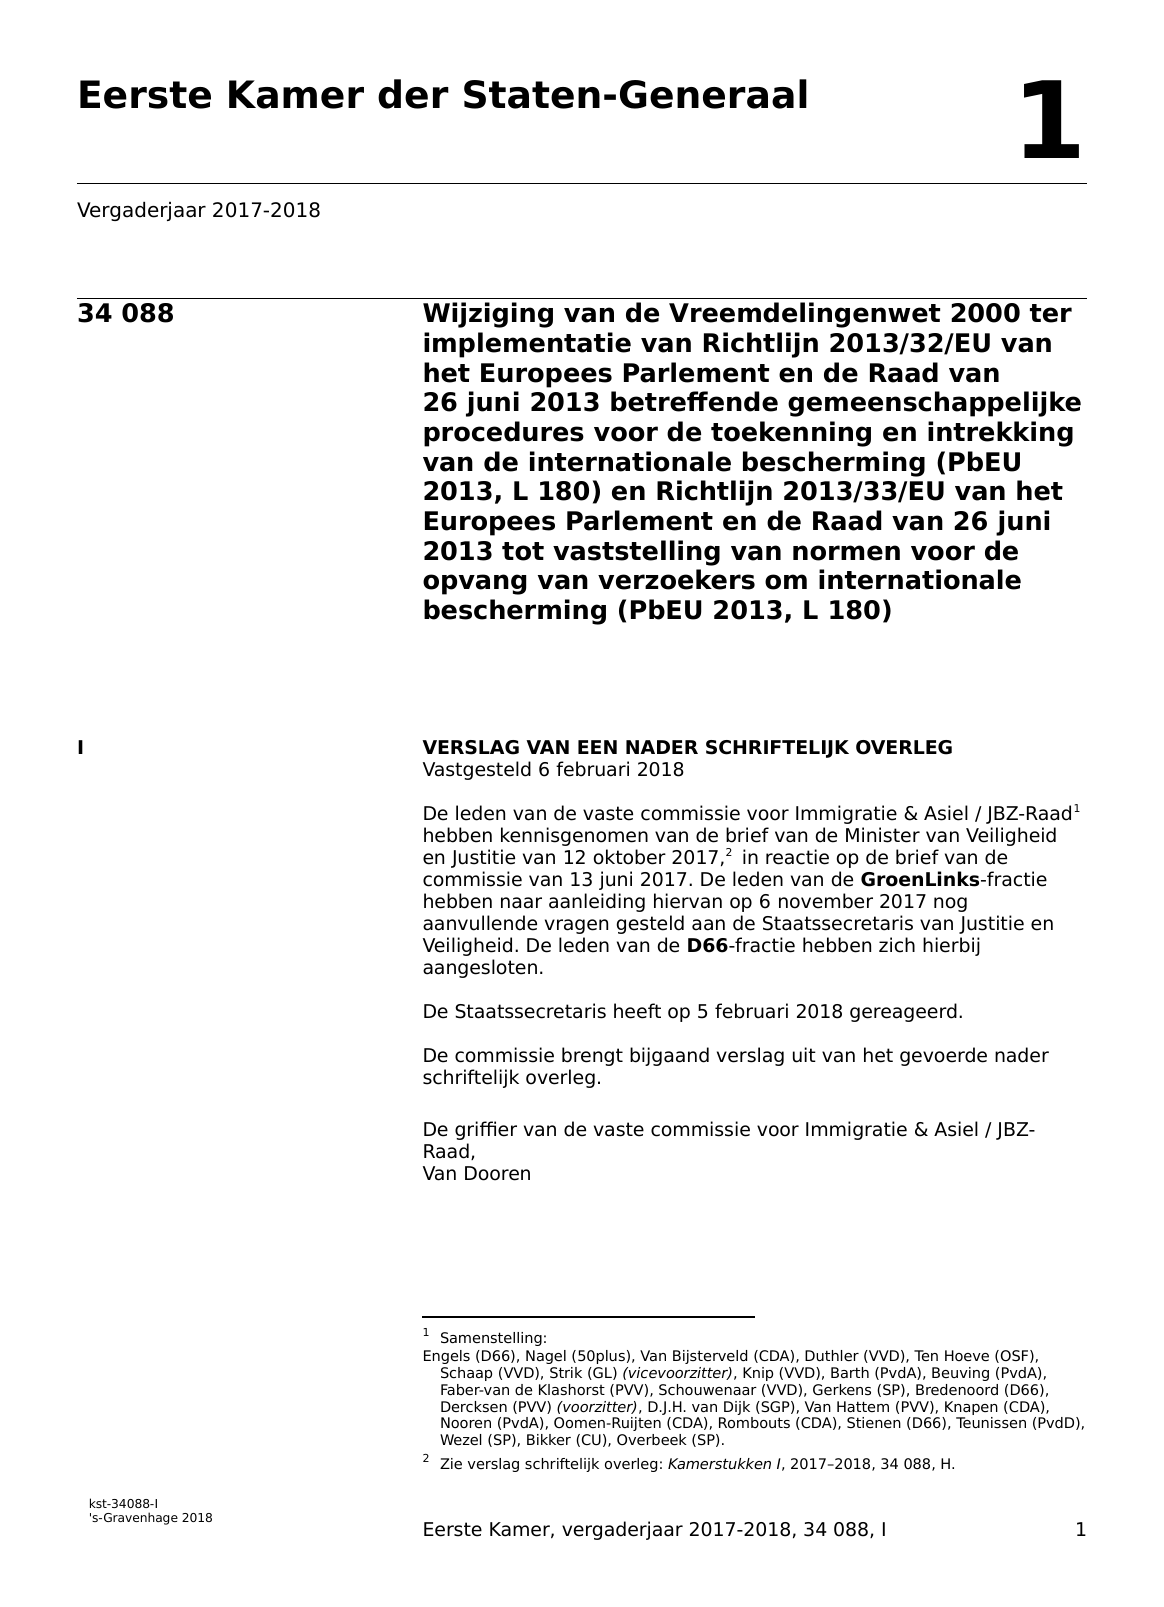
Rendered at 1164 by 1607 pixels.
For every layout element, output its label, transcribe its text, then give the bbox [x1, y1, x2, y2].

subtitle I VERSLAG VAN EEN NADER SCHRIFTELIJK OVERLEG [77, 737, 1087, 758]
text De commissie brengt bijgaand verslag uit van het gevoerde nader schriftelijk overleg. [422, 1045, 1087, 1089]
table_header Eerste Kamer der Staten-Generaal [77, 59, 886, 183]
text De Staatssecretaris heeft op 5 februari 2018 gereageerd. [422, 1001, 1087, 1023]
table_cell Vergaderjaar 2017-2018 [77, 184, 1087, 298]
text 's-Gravenhage 2018 [88, 1511, 323, 1525]
text De leden van de vaste commissie voor Immigratie & Asiel / JBZ-Raad hebben kennisgenomen van de brief van de Minister van Veiligheid en Justitie van 12 oktober 2017, in reactie op de brief van de commissie van 13 juni 2017. De leden van de GroenLinks-fractie hebben naar aanleiding hiervan op 6 november 2017 nog aanvullende vragen gesteld aan de Staatssecretaris van Justitie en Veiligheid. De leden van de D66-fractie hebben zich hierbij aangesloten. [422, 803, 1087, 978]
table_header 1 [886, 59, 1087, 183]
text De griffier van de vaste commissie voor Immigratie & Asiel / JBZ-Raad, Van Dooren [422, 1119, 1087, 1185]
text kst-34088-I [88, 1497, 323, 1511]
subtitle 34 088 Wijziging van de Vreemdelingenwet 2000 ter implementatie van Richtlijn 2013/32/EU van het Europees Parlement en de Raad van 26 juni 2013 betreffende gemeenschappelijke procedures voor de toekenning en intrekking van de internationale bescherming (PbEU 2013, L 180) en Richtlijn 2013/33/EU van het Europees Parlement en de Raad van 26 juni 2013 tot vaststelling van normen voor de opvang van verzoekers om internationale bescherming (PbEU 2013, L 180) [77, 299, 1087, 626]
text Zie verslag schriftelijk overleg: Kamerstukken I, 2017–2018, 34 088, H. [422, 1452, 1087, 1474]
text Samenstelling: [422, 1326, 1087, 1348]
text Engels (D66), Nagel (50plus), Van Bijsterveld (CDA), Duthler (VVD), Ten Hoeve (OSF), Schaap (VVD), Strik (GL) (vicevoorzitter), Knip (VVD), Barth (PvdA), Beuving (PvdA), Faber-van de Klashorst (PVV), Schouwenaar (VVD), Gerkens (SP), Bredenoord (D66), Dercksen (PVV) (voorzitter), D.J.H. van Dijk (SGP), Van Hattem (PVV), Knapen (CDA), Nooren (PvdA), Oomen-Ruijten (CDA), Rombouts (CDA), Stienen (D66), Teunissen (PvdD), Wezel (SP), Bikker (CU), Overbeek (SP). [422, 1348, 1087, 1449]
text Vastgesteld 6 februari 2018 [422, 758, 1087, 781]
